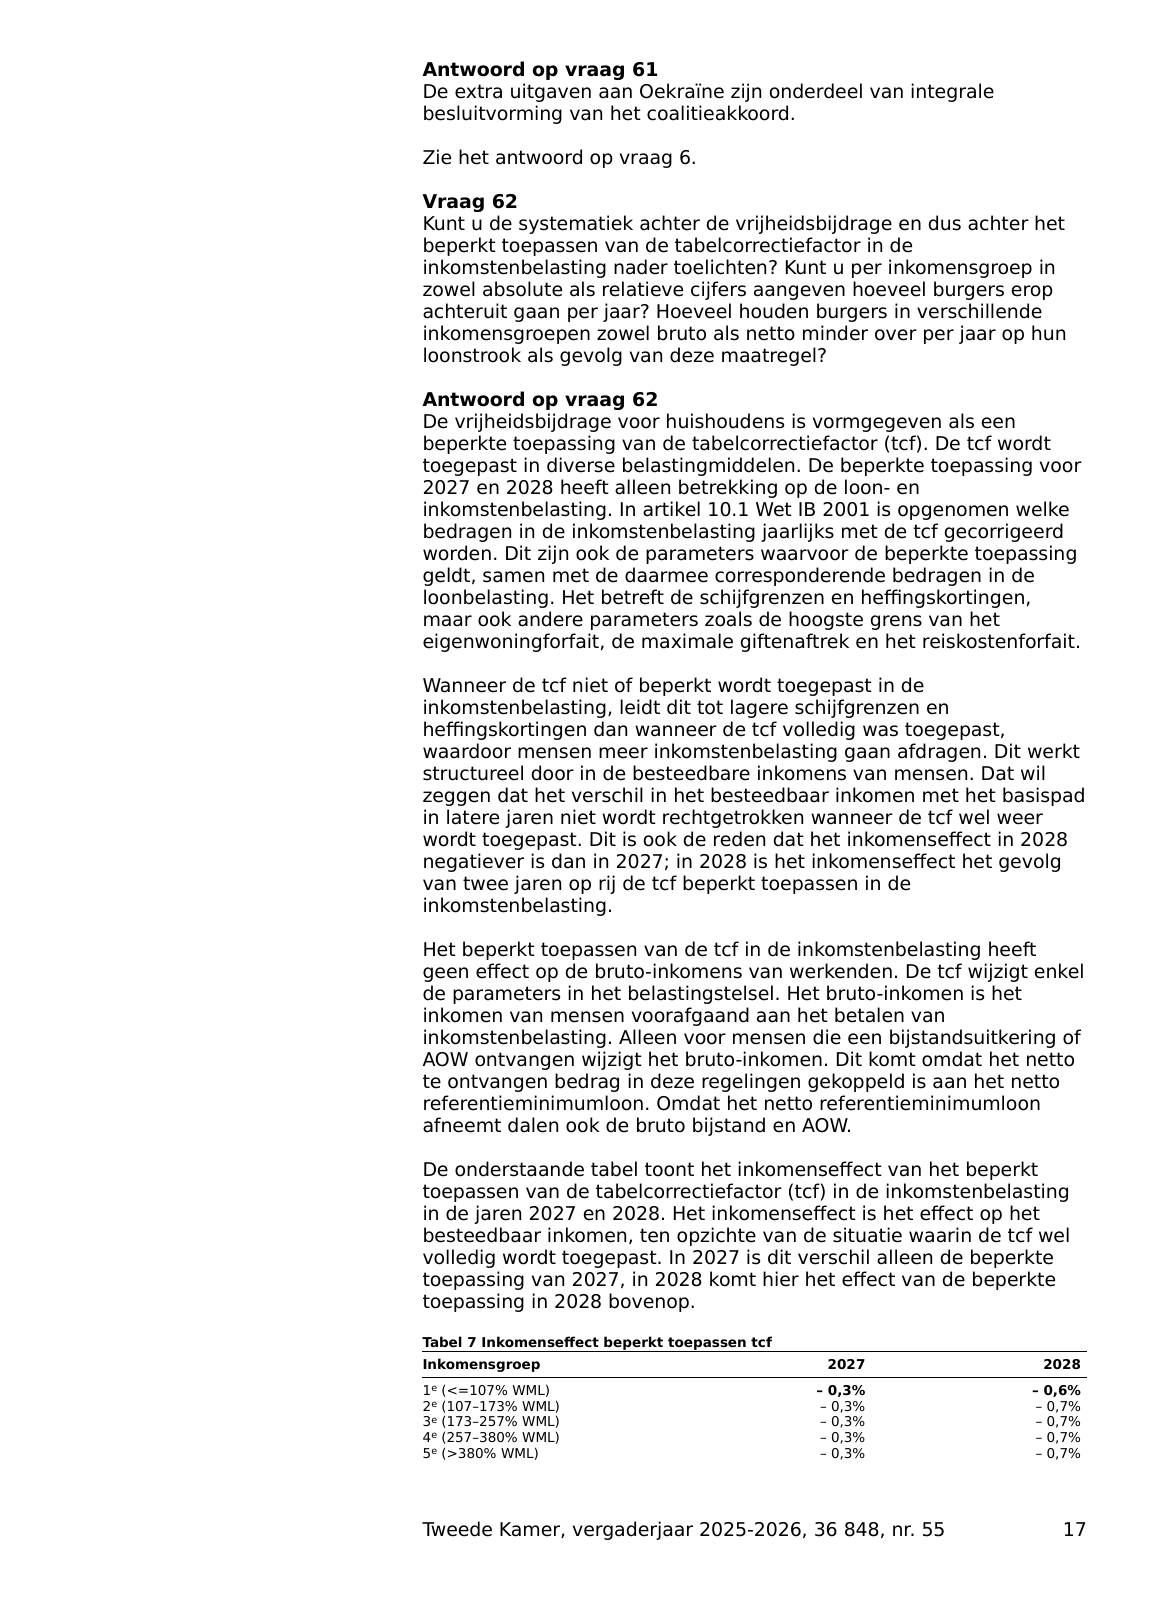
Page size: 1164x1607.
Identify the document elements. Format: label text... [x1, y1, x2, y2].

table_cell – 0,3% [647, 1398, 871, 1414]
table_cell 2e (107–173% WML) [422, 1398, 647, 1414]
table_cell – 0,7% [871, 1446, 1087, 1461]
table_cell – 0,3% [647, 1414, 871, 1430]
text Antwoord op vraag 61 [422, 59, 1087, 81]
table_cell 2027 [647, 1352, 871, 1377]
table_cell 5e (>380% WML) [422, 1446, 647, 1461]
text Antwoord op vraag 62 [422, 389, 1087, 411]
text De extra uitgaven aan Oekraïne zijn onderdeel van integrale besluitvorming van het coalitieakkoord. [422, 81, 1087, 125]
table_cell – 0,7% [871, 1414, 1087, 1430]
text Wanneer de tcf niet of beperkt wordt toegepast in de inkomstenbelasting, leidt dit tot lagere schijfgrenzen en heffingskortingen dan wanneer de tcf volledig was toegepast, waardoor mensen meer inkomstenbelasting gaan afdragen. Dit werkt structureel door in de besteedbare inkomens van mensen. Dat wil zeggen dat het verschil in het besteedbaar inkomen met het basispad in latere jaren niet wordt rechtgetrokken wanneer de tcf wel weer wordt toegepast. Dit is ook de reden dat het inkomenseffect in 2028 negatiever is dan in 2027; in 2028 is het inkomenseffect het gevolg van twee jaren op rij de tcf beperkt toepassen in de inkomstenbelasting. [422, 675, 1087, 917]
table_cell 2028 [871, 1352, 1087, 1377]
text Zie het antwoord op vraag 6. [422, 147, 1087, 169]
text Kunt u de systematiek achter de vrijheidsbijdrage en dus achter het beperkt toepassen van de tabelcorrectiefactor in de inkomstenbelasting nader toelichten? Kunt u per inkomensgroep in zowel absolute als relatieve cijfers aangeven hoeveel burgers erop achteruit gaan per jaar? Hoeveel houden burgers in verschillende inkomensgroepen zowel bruto als netto minder over per jaar op hun loonstrook als gevolg van deze maatregel? [422, 213, 1087, 367]
table_header Tabel 7 Inkomenseffect beperkt toepassen tcf [422, 1335, 1087, 1351]
table_cell – 0,7% [871, 1398, 1087, 1414]
text Het beperkt toepassen van de tcf in de inkomstenbelasting heeft geen effect op de bruto-inkomens van werkenden. De tcf wijzigt enkel de parameters in het belastingstelsel. Het bruto-inkomen is het inkomen van mensen voorafgaand aan het betalen van inkomstenbelasting. Alleen voor mensen die een bijstandsuitkering of AOW ontvangen wijzigt het bruto-inkomen. Dit komt omdat het netto te ontvangen bedrag in deze regelingen gekoppeld is aan het netto referentieminimumloon. Omdat het netto referentieminimumloon afneemt dalen ook de bruto bijstand en AOW. [422, 939, 1087, 1137]
text Vraag 62 [422, 191, 1087, 213]
table_cell – 0,6% [871, 1378, 1087, 1398]
text De vrijheidsbijdrage voor huishoudens is vormgegeven als een beperkte toepassing van de tabelcorrectiefactor (tcf). De tcf wordt toegepast in diverse belastingmiddelen. De beperkte toepassing voor 2027 en 2028 heeft alleen betrekking op de loon- en inkomstenbelasting. In artikel 10.1 Wet IB 2001 is opgenomen welke bedragen in de inkomstenbelasting jaarlijks met de tcf gecorrigeerd worden. Dit zijn ook de parameters waarvoor de beperkte toepassing geldt, samen met de daarmee corresponderende bedragen in de loonbelasting. Het betreft de schijfgrenzen en heffingskortingen, maar ook andere parameters zoals de hoogste grens van het eigenwoningforfait, de maximale giftenaftrek en het reiskostenforfait. [422, 411, 1087, 653]
table_cell 3e (173–257% WML) [422, 1414, 647, 1430]
text De onderstaande tabel toont het inkomenseffect van het beperkt toepassen van de tabelcorrectiefactor (tcf) in de inkomstenbelasting in de jaren 2027 en 2028. Het inkomenseffect is het effect op het besteedbaar inkomen, ten opzichte van de situatie waarin de tcf wel volledig wordt toegepast. In 2027 is dit verschil alleen de beperkte toepassing van 2027, in 2028 komt hier het effect van de beperkte toepassing in 2028 bovenop. [422, 1159, 1087, 1313]
table_cell – 0,7% [871, 1430, 1087, 1446]
table_cell – 0,3% [647, 1430, 871, 1446]
table_cell Inkomensgroep [422, 1352, 647, 1377]
table_cell 4e (257–380% WML) [422, 1430, 647, 1446]
table_cell – 0,3% [647, 1378, 871, 1398]
table_cell – 0,3% [647, 1446, 871, 1461]
table_cell 1e (<=107% WML) [422, 1378, 647, 1398]
